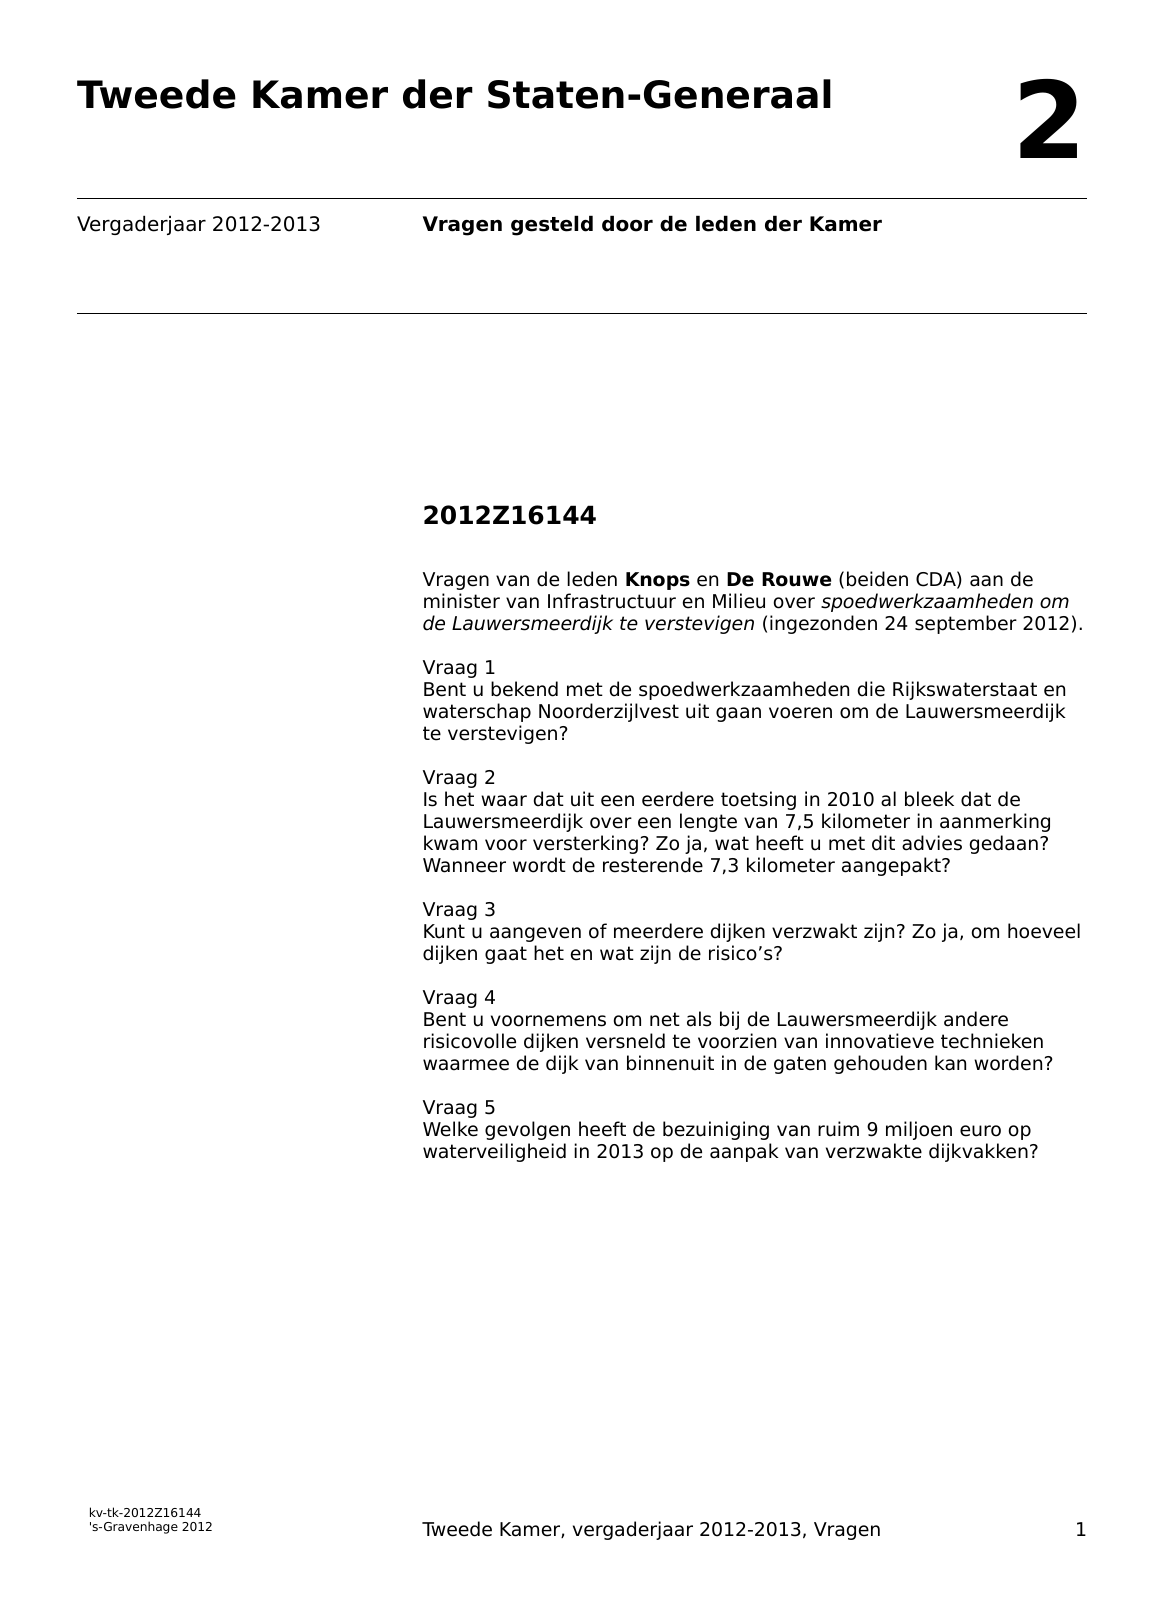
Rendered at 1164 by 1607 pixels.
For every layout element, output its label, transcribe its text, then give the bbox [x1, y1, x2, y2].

table_header Tweede Kamer der Staten-Generaal [77, 59, 886, 198]
text Bent u voornemens om net als bij de Lauwersmeerdijk andere risicovolle dijken versneld te voorzien van innovatieve technieken waarmee de dijk van binnenuit in de gaten gehouden kan worden? [422, 1009, 1087, 1075]
text 2012Z16144 [422, 501, 1087, 531]
text 's-Gravenhage 2012 [88, 1520, 323, 1534]
table_header 2 [886, 59, 1087, 198]
text Welke gevolgen heeft de bezuiniging van ruim 9 miljoen euro op waterveiligheid in 2013 op de aanpak van verzwakte dijkvakken? [422, 1119, 1087, 1163]
text Vraag 4 [422, 987, 1087, 1009]
table_cell Vragen gesteld door de leden der Kamer [422, 199, 1087, 313]
text Vragen van de leden Knops en De Rouwe (beiden CDA) aan de minister van Infrastructuur en Milieu over spoedwerkzaamheden om de Lauwersmeerdijk te verstevigen (ingezonden 24 september 2012). [422, 569, 1087, 635]
table_cell Vergaderjaar 2012-2013 [77, 199, 422, 313]
text kv-tk-2012Z16144 [88, 1506, 323, 1520]
text Vraag 3 [422, 899, 1087, 921]
text Vraag 5 [422, 1097, 1087, 1119]
text Bent u bekend met de spoedwerkzaamheden die Rijkswaterstaat en waterschap Noorderzijlvest uit gaan voeren om de Lauwersmeerdijk te verstevigen? [422, 679, 1087, 745]
text Is het waar dat uit een eerdere toetsing in 2010 al bleek dat de Lauwersmeerdijk over een lengte van 7,5 kilometer in aanmerking kwam voor versterking? Zo ja, wat heeft u met dit advies gedaan? Wanneer wordt de resterende 7,3 kilometer aangepakt? [422, 789, 1087, 877]
text Vraag 2 [422, 767, 1087, 789]
text Vraag 1 [422, 657, 1087, 679]
text Kunt u aangeven of meerdere dijken verzwakt zijn? Zo ja, om hoeveel dijken gaat het en wat zijn de risico’s? [422, 921, 1087, 965]
